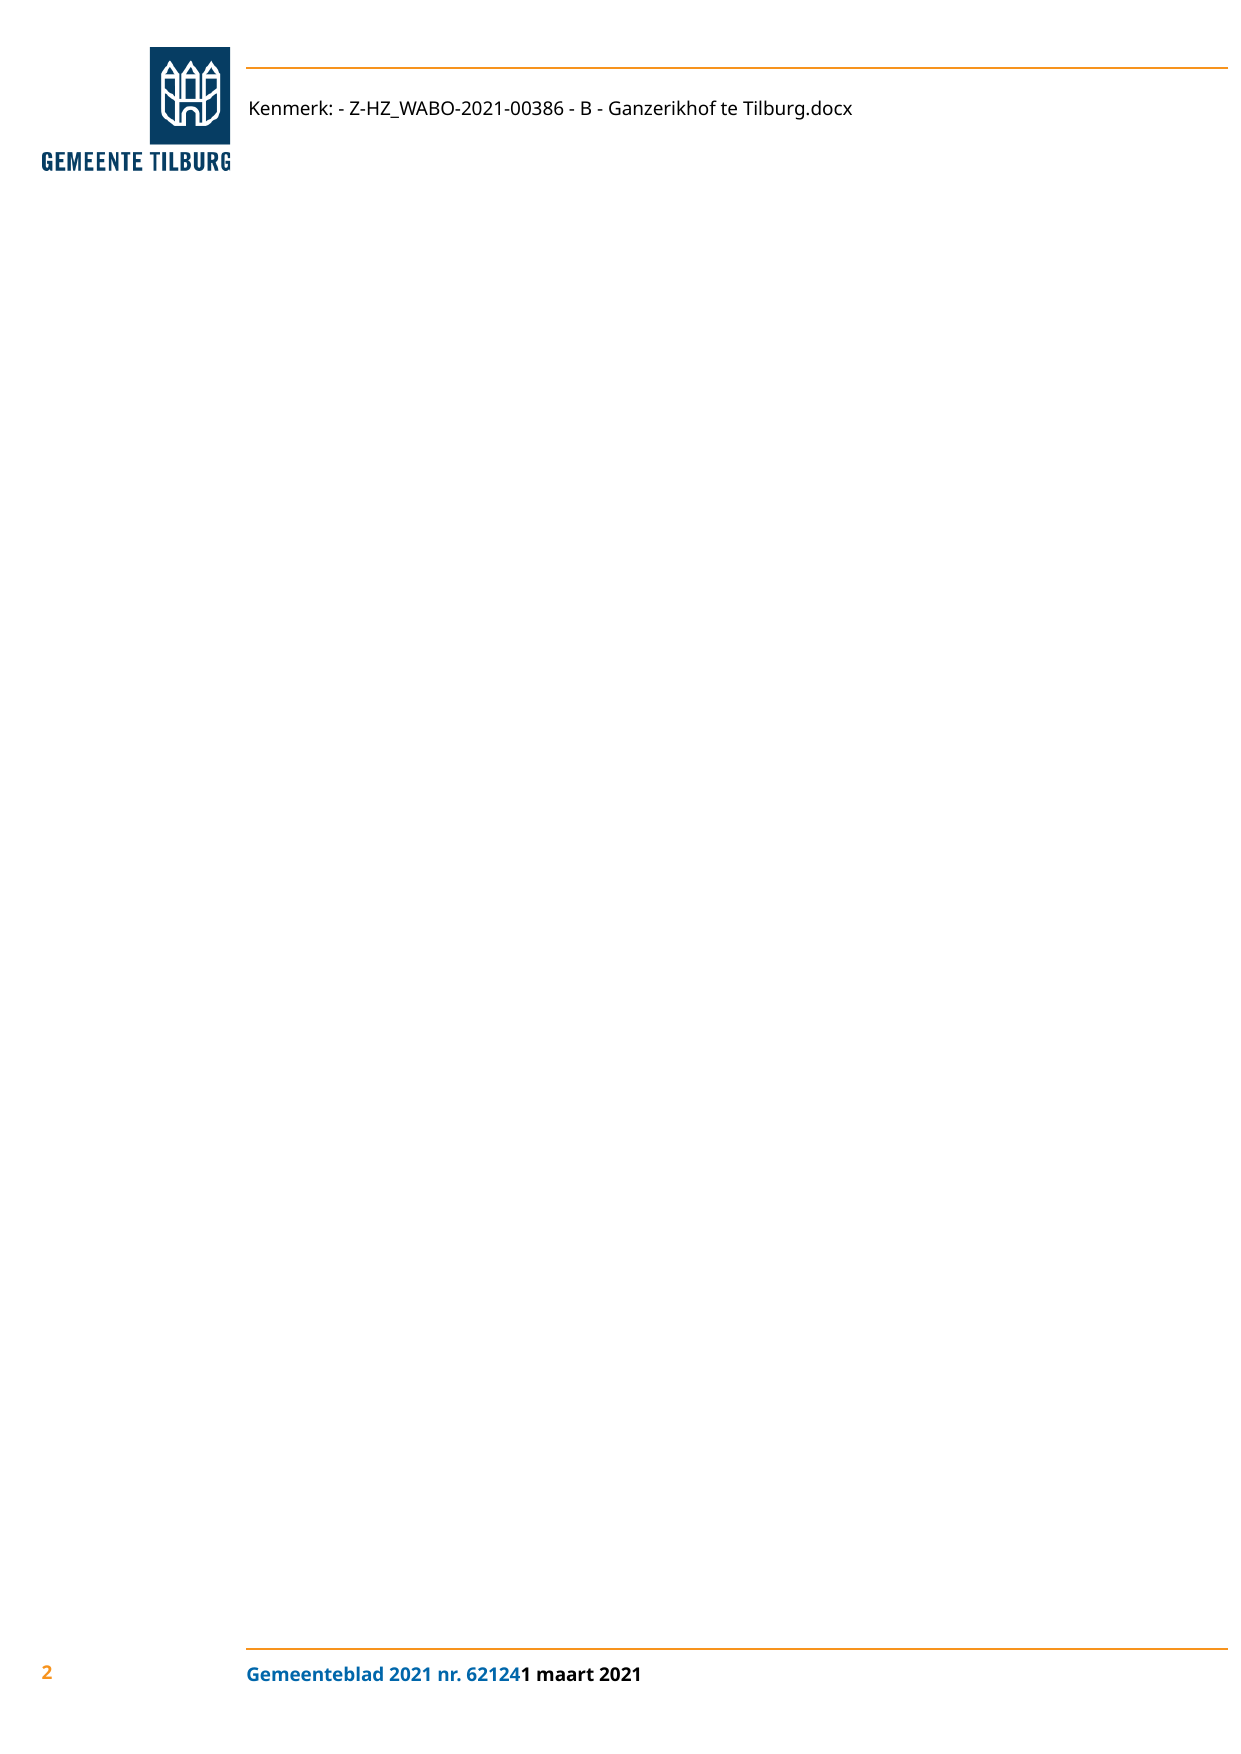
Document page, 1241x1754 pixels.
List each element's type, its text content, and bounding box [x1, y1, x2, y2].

text Kenmerk: - Z-HZ_WABO-2021-00386 - B - Ganzerikhof te Tilburg.docx [248, 95, 1152, 121]
picture [41, 47, 231, 172]
